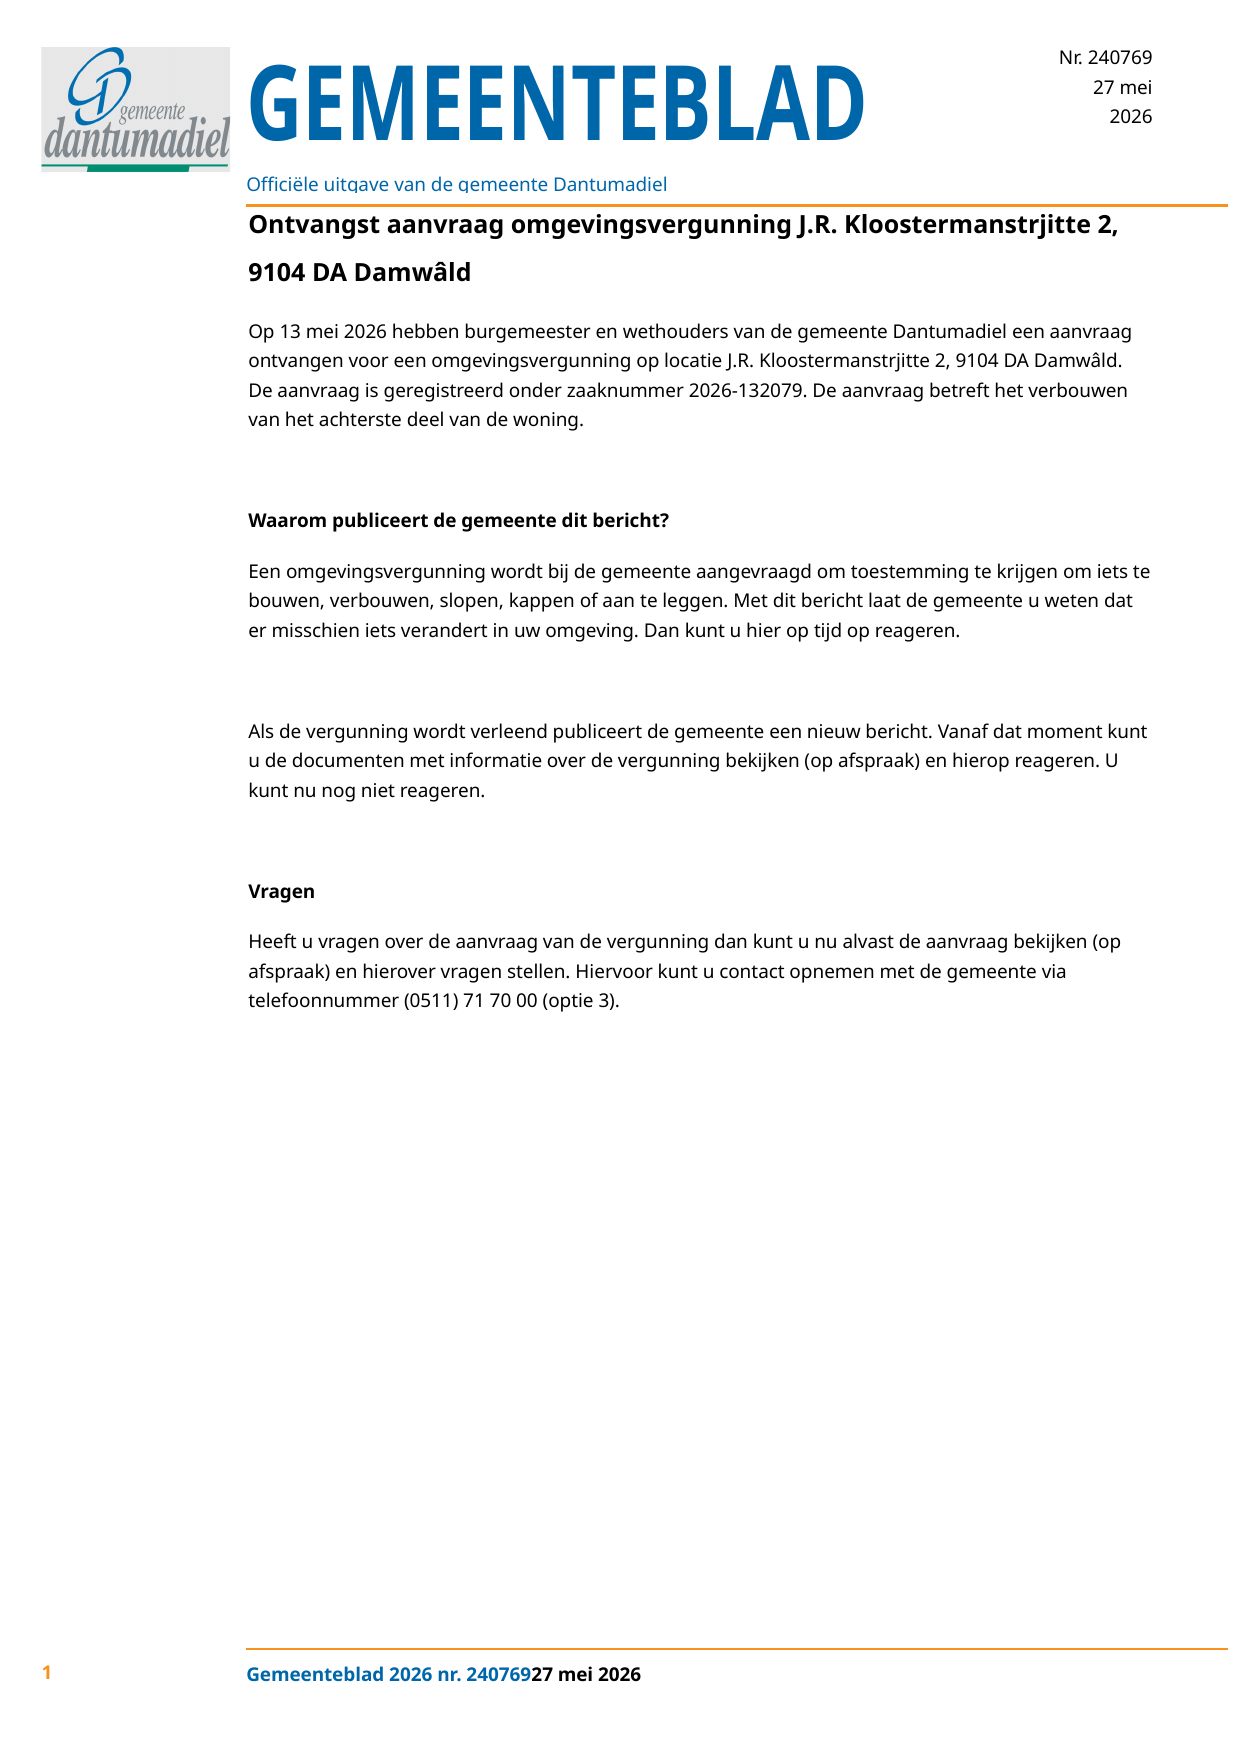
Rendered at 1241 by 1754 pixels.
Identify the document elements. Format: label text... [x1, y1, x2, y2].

text Waarom publiceert de gemeente dit bericht? [248, 507, 1152, 533]
text Heeft u vragen over de aanvraag van de vergunning dan kunt u nu alvast de aanvraag bekijken (op afspraak) en hierover vragen stellen. Hiervoor kunt u contact opnemen met de gemeente via telefoonnummer (0511) 71 70 00 (optie 3). [248, 928, 1152, 1013]
text Als de vergunning wordt verleend publiceert de gemeente een nieuw bericht. Vanaf dat moment kunt u de documenten met informatie over de vergunning bekijken (op afspraak) en hierop reageren. U kunt nu nog niet reageren. [248, 718, 1152, 803]
picture [41, 47, 231, 172]
text Vragen [248, 878, 1152, 904]
text Een omgevingsvergunning wordt bij de gemeente aangevraagd om toestemming te krijgen om iets te bouwen, verbouwen, slopen, kappen of aan te leggen. Met dit bericht laat de gemeente u weten dat er misschien iets verandert in uw omgeving. Dan kunt u hier op tijd op reageren. [248, 558, 1152, 643]
text Op 13 mei 2026 hebben burgemeester en wethouders van de gemeente Dantumadiel een aanvraag ontvangen voor een omgevingsvergunning op locatie J.R. Kloostermanstrjitte 2, 9104 DA Damwâld. De aanvraag is geregistreerd onder zaaknummer 2026-132079. De aanvraag betreft het verbouwen van het achterste deel van de woning. [248, 318, 1152, 432]
text Ontvangst aanvraag omgevingsvergunning J.R. Kloostermanstrjitte 2, 9104 DA Damwâld [248, 207, 1152, 288]
